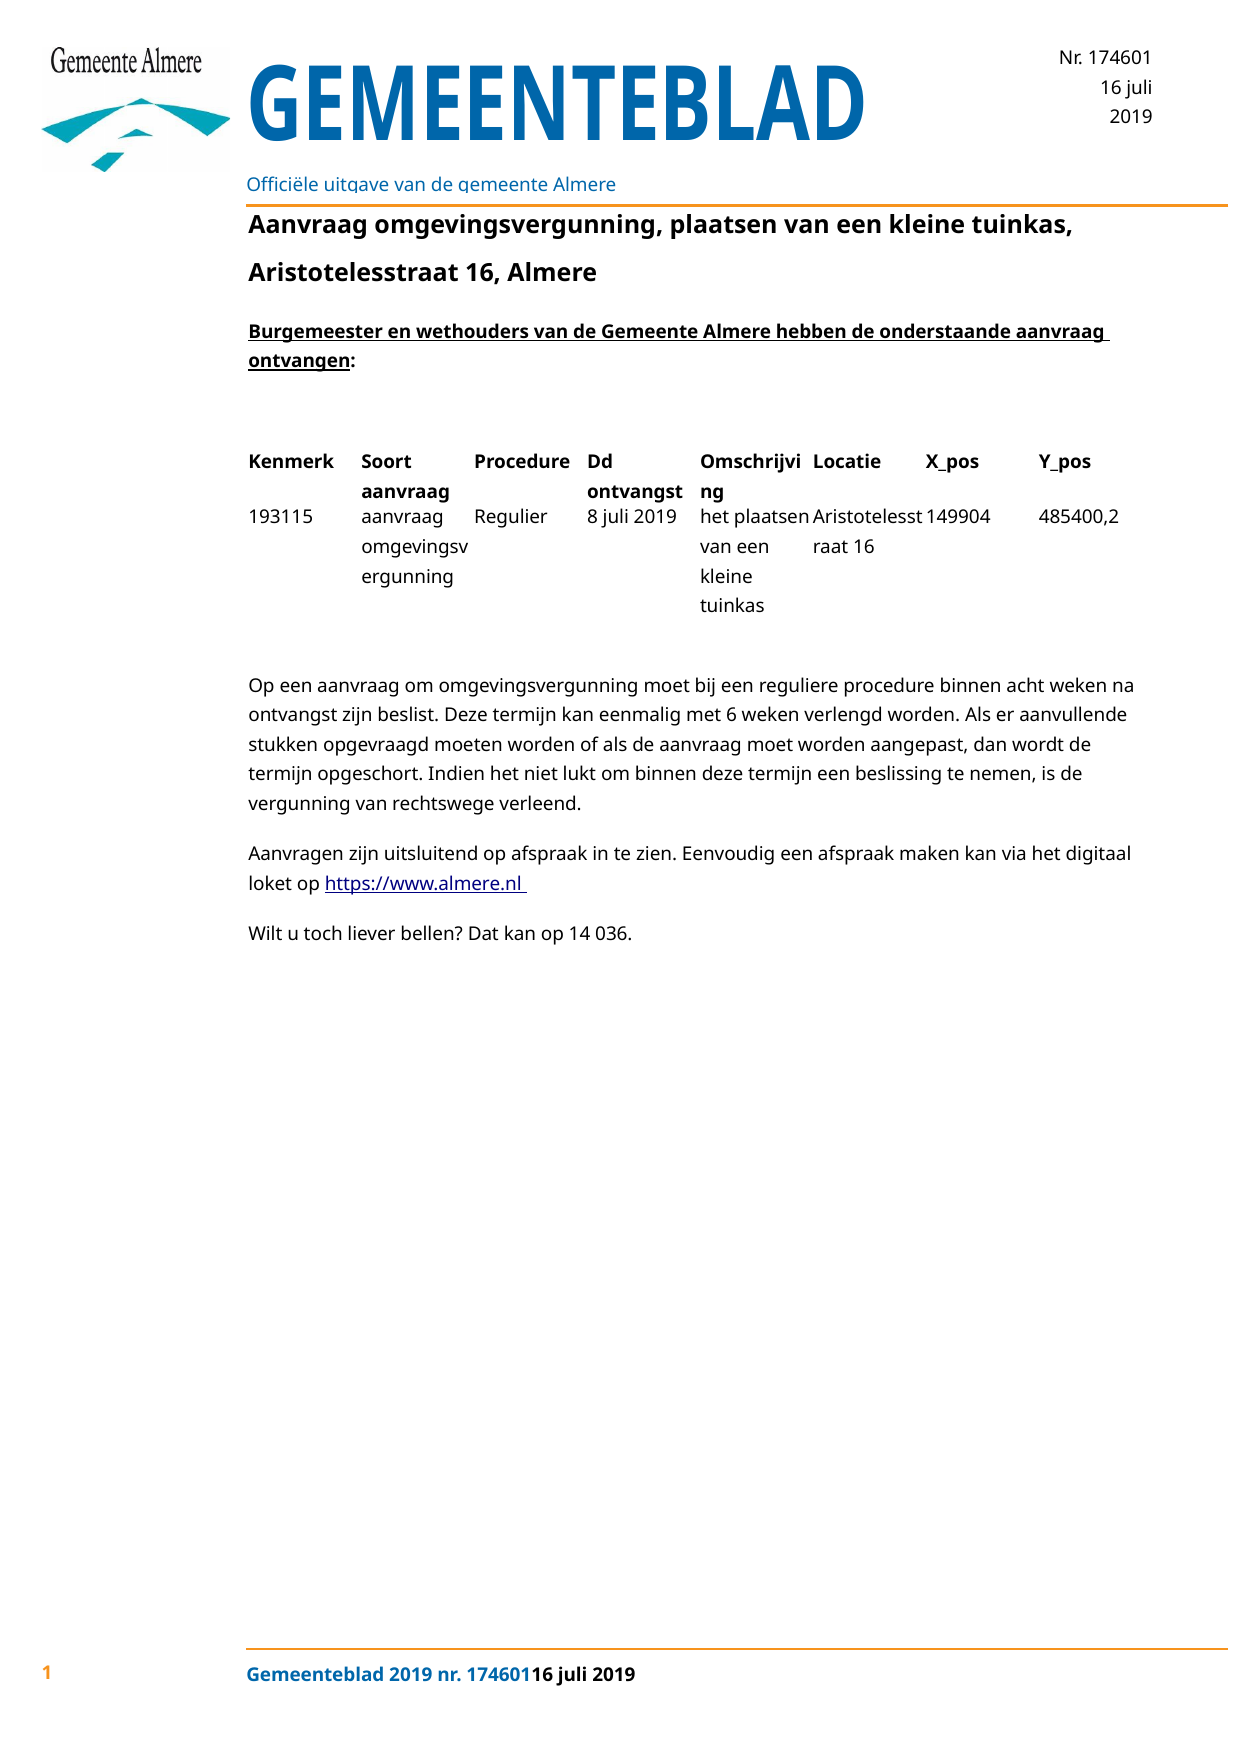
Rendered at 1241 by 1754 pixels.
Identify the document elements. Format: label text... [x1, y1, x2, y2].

text Wilt u toch liever bellen? Dat kan op 14 036. [248, 921, 1152, 946]
table_cell Aristotelesstraat 16 [813, 504, 926, 618]
text Aanvraag omgevingsvergunning, plaatsen van een kleine tuinkas, Aristotelesstraat 16, Almere [248, 207, 1152, 288]
table_cell 485400,2 [1039, 504, 1152, 618]
table_header Procedure [474, 449, 587, 504]
table_cell het plaatsen van een kleine tuinkas [700, 504, 813, 618]
text Burgemeester en wethouders van de Gemeente Almere hebben de onderstaande aanvraag ontvangen: [248, 318, 1152, 373]
table_cell 193115 [248, 504, 361, 618]
table_header X_pos [926, 449, 1038, 504]
table_header Kenmerk [248, 449, 361, 504]
table_cell aanvraag omgevingsvergunning [361, 504, 474, 618]
text Op een aanvraag om omgevingsvergunning moet bij een reguliere procedure binnen acht weken na ontvangst zijn beslist. Deze termijn kan eenmalig met 6 weken verlengd worden. Als er aanvullende stukken opgevraagd moeten worden of als de aanvraag moet worden aangepast, dan wordt de termijn opgeschort. Indien het niet lukt om binnen deze termijn een beslissing te nemen, is de vergunning van rechtswege verleend. [248, 672, 1152, 816]
table_header Soort aanvraag [361, 449, 474, 504]
text Aanvragen zijn uitsluitend op afspraak in te zien. Eenvoudig een afspraak maken kan via het digitaal loket op https://www.almere.nl [248, 841, 1152, 896]
table_cell Regulier [474, 504, 587, 618]
picture [41, 47, 231, 172]
table_header Omschrijving [700, 449, 813, 504]
table_header Dd ontvangst [587, 449, 700, 504]
table_header Locatie [813, 449, 926, 504]
table_cell 8 juli 2019 [587, 504, 700, 618]
table_cell 149904 [926, 504, 1038, 618]
table_header Y_pos [1039, 449, 1152, 504]
